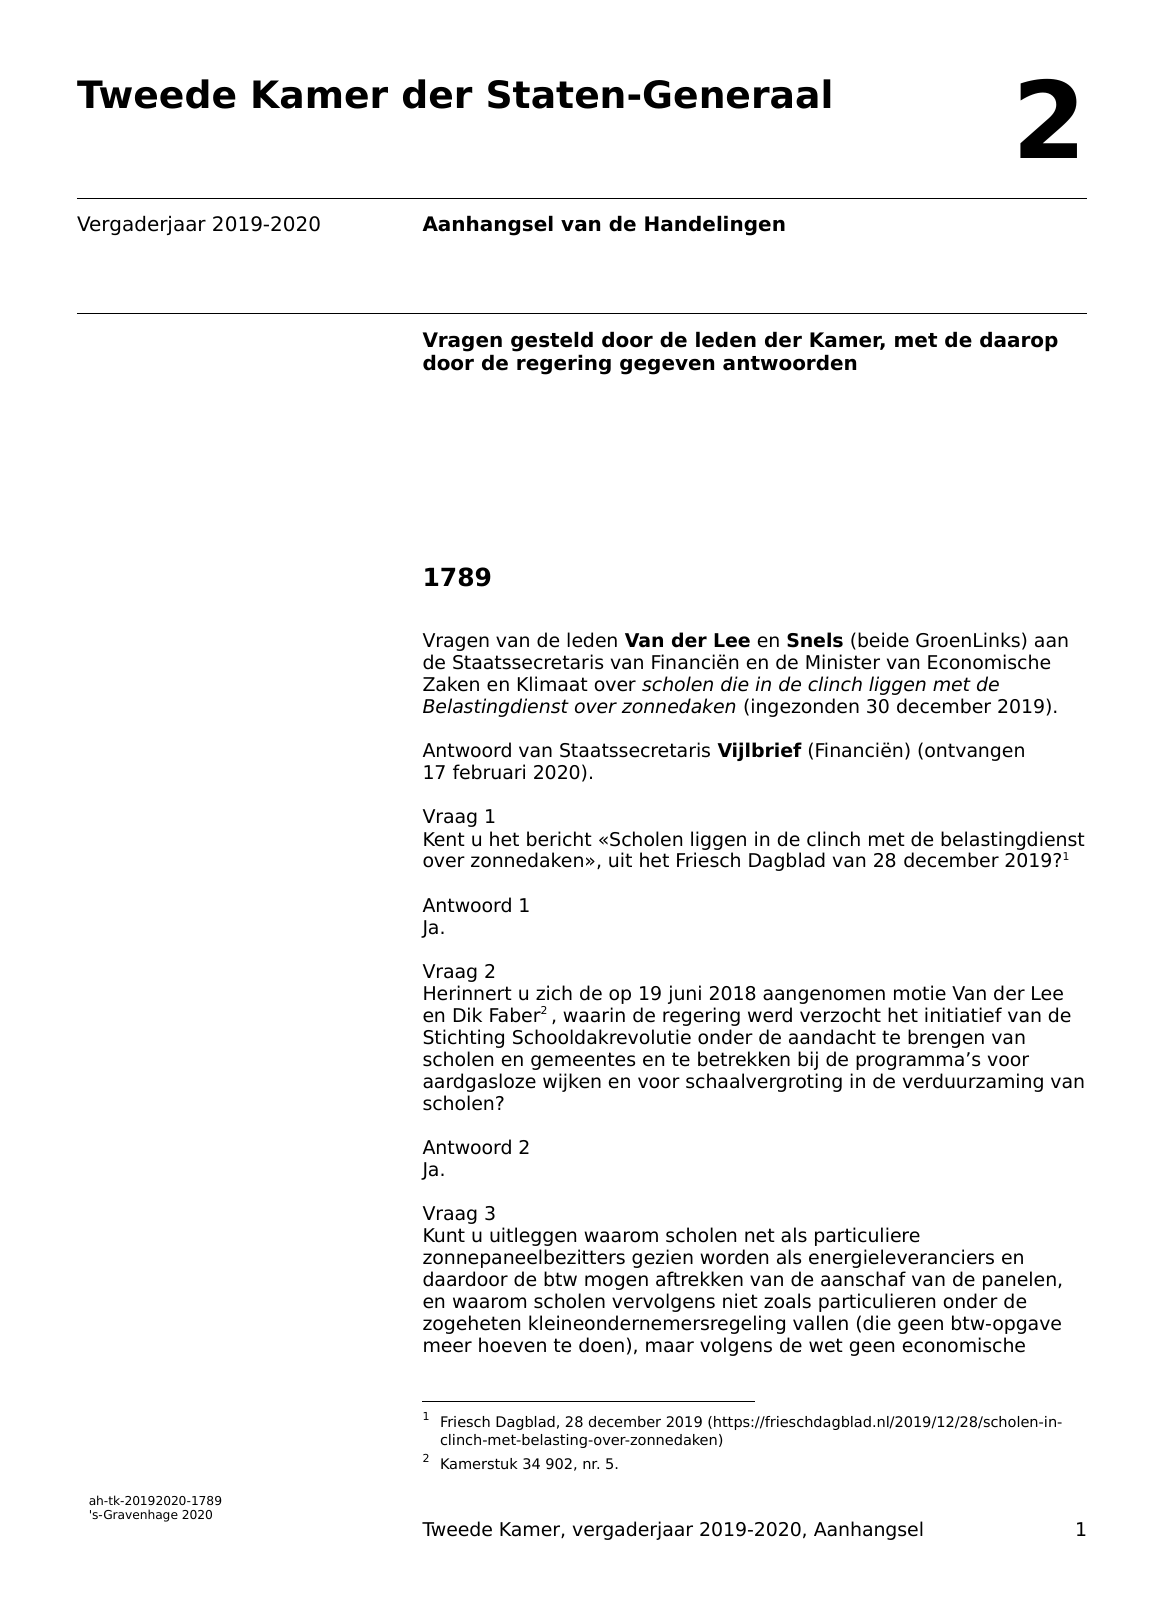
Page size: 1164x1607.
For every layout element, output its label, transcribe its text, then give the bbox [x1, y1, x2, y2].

text Friesch Dagblad, 28 december 2019 (https://frieschdagblad.nl/2019/12/28/scholen-in-clinch-met-belasting-over-zonnedaken) [422, 1410, 1087, 1449]
table_cell Vergaderjaar 2019-2020 [77, 199, 422, 313]
table_cell Aanhangsel van de Handelingen [422, 199, 1087, 313]
text Ja. [422, 917, 1087, 938]
text 's-Gravenhage 2020 [88, 1508, 323, 1522]
table_cell [77, 314, 422, 375]
table_cell Vragen gesteld door de leden der Kamer, met de daarop door de regering gegeven antwoorden [422, 314, 1087, 375]
text Antwoord 2 [422, 1137, 1087, 1159]
text Ja. [422, 1159, 1087, 1181]
text Antwoord 1 [422, 894, 1087, 917]
text Kent u het bericht «Scholen liggen in de clinch met de belastingdienst over zonnedaken», uit het Friesch Dagblad van 28 december 2019? [422, 828, 1087, 872]
text ah-tk-20192020-1789 [88, 1494, 323, 1508]
table_header Tweede Kamer der Staten-Generaal [77, 59, 886, 198]
text 1789 [422, 563, 1087, 592]
text Vraag 2 [422, 961, 1087, 983]
text Antwoord van Staatssecretaris Vijlbrief (Financiën) (ontvangen 17 februari 2020). [422, 740, 1087, 784]
text Vragen van de leden Van der Lee en Snels (beide GroenLinks) aan de Staatssecretaris van Financiën en de Minister van Economische Zaken en Klimaat over scholen die in de clinch liggen met de Belastingdienst over zonnedaken (ingezonden 30 december 2019). [422, 630, 1087, 718]
text Herinnert u zich de op 19 juni 2018 aangenomen motie Van der Lee en Dik Faber, waarin de regering werd verzocht het initiatief van de Stichting Schooldakrevolutie onder de aandacht te brengen van scholen en gemeentes en te betrekken bij de programma’s voor aardgasloze wijken en voor schaalvergroting in de verduurzaming van scholen? [422, 983, 1087, 1114]
text Kamerstuk 34 902, nr. 5. [422, 1452, 1087, 1474]
text Vraag 1 [422, 806, 1087, 828]
table_header 2 [886, 59, 1087, 198]
text Vraag 3 [422, 1203, 1087, 1225]
text Kunt u uitleggen waarom scholen net als particuliere zonnepaneelbezitters gezien worden als energieleveranciers en daardoor de btw mogen aftrekken van de aanschaf van de panelen, en waarom scholen vervolgens niet zoals particulieren onder de zogeheten kleineondernemersregeling vallen (die geen btw-opgave meer hoeven te doen), maar volgens de wet geen economische [422, 1225, 1087, 1357]
